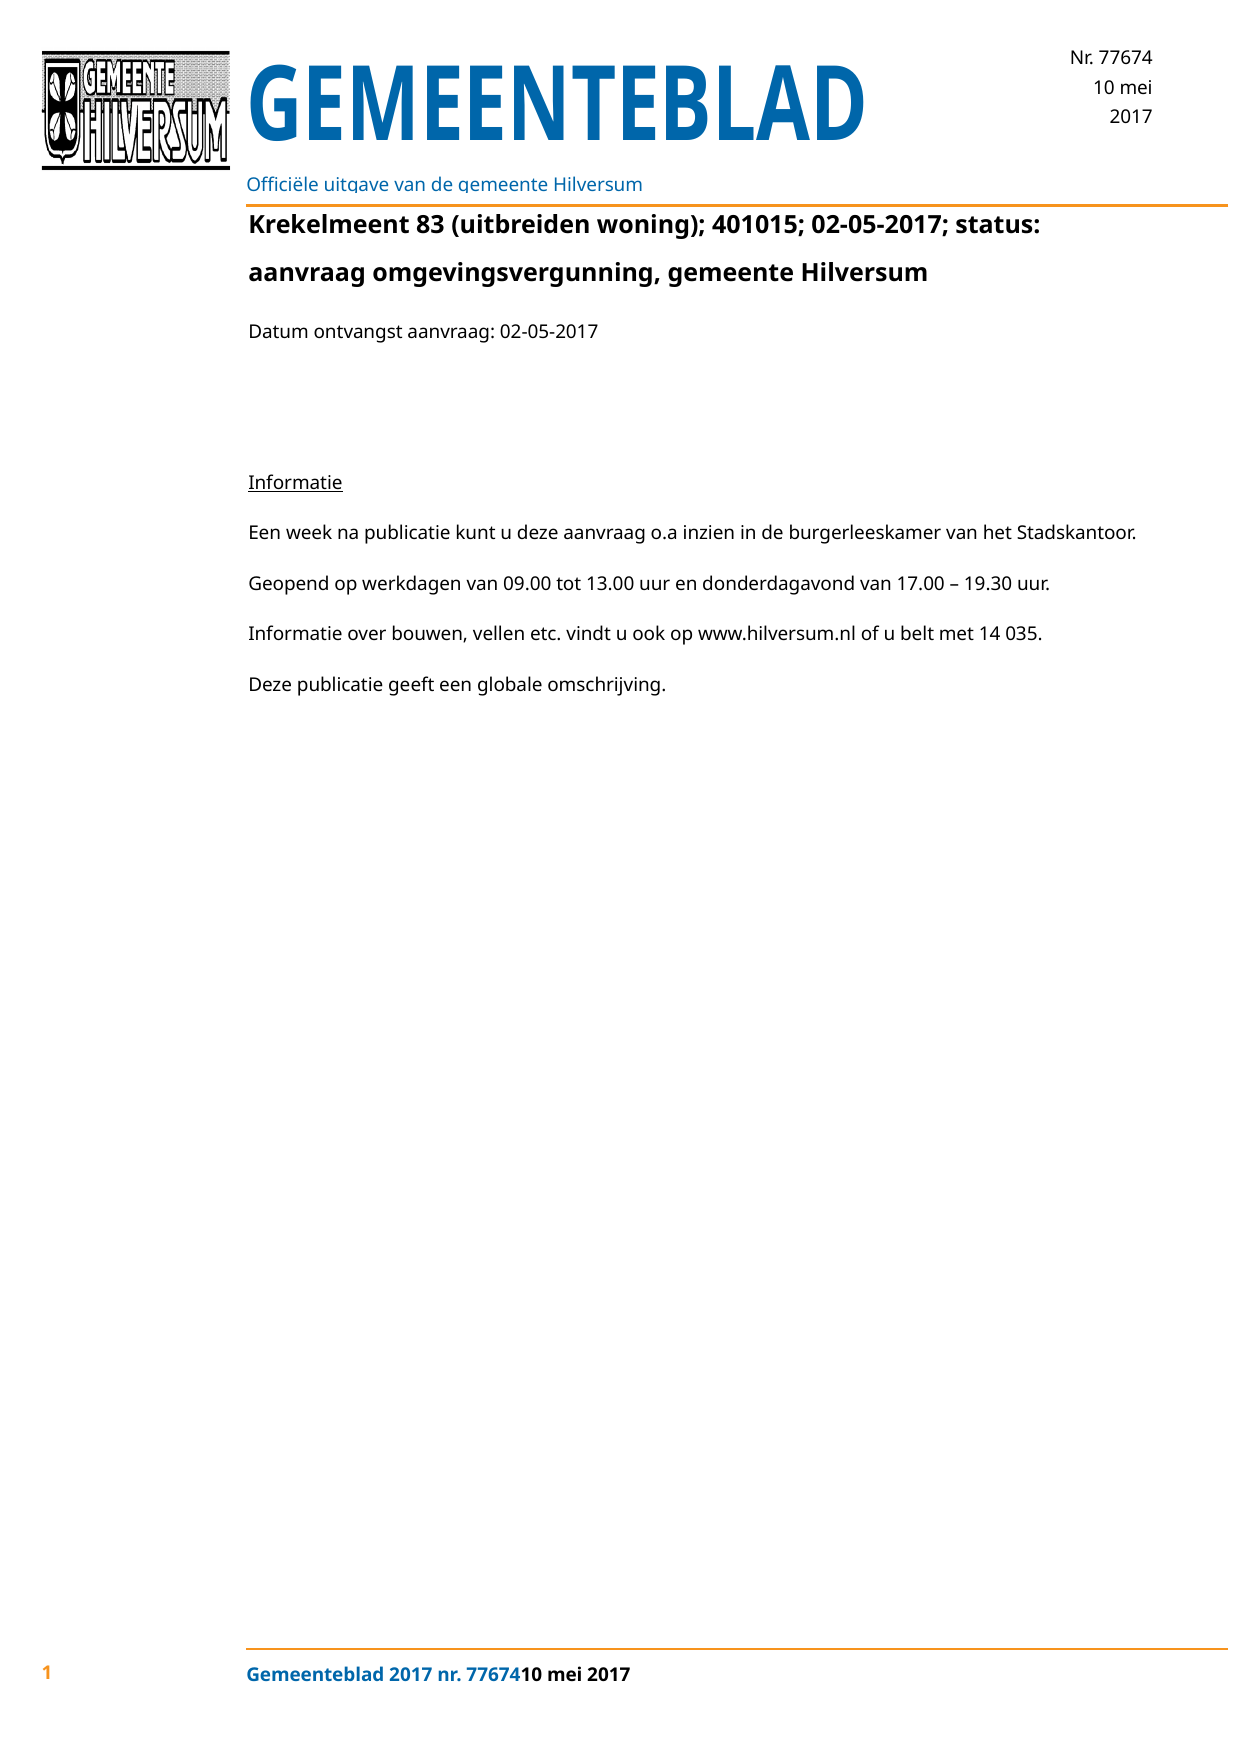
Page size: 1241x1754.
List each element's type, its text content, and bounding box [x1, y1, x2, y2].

text Datum ontvangst aanvraag: 02-05-2017 [248, 318, 1152, 344]
text Informatie [248, 469, 1152, 495]
picture [41, 47, 231, 172]
text Deze publicatie geeft een globale omschrijving. [248, 671, 1152, 697]
text Geopend op werkdagen van 09.00 tot 13.00 uur en donderdagavond van 17.00 – 19.30 uur. [248, 570, 1152, 596]
text Krekelmeent 83 (uitbreiden woning); 401015; 02-05-2017; status: aanvraag omgevingsvergunning, gemeente Hilversum [248, 207, 1152, 288]
text Informatie over bouwen, vellen etc. vindt u ook op www.hilversum.nl of u belt met 14 035. [248, 620, 1152, 646]
text Een week na publicatie kunt u deze aanvraag o.a inzien in de burgerleeskamer van het Stadskantoor. [248, 519, 1152, 545]
